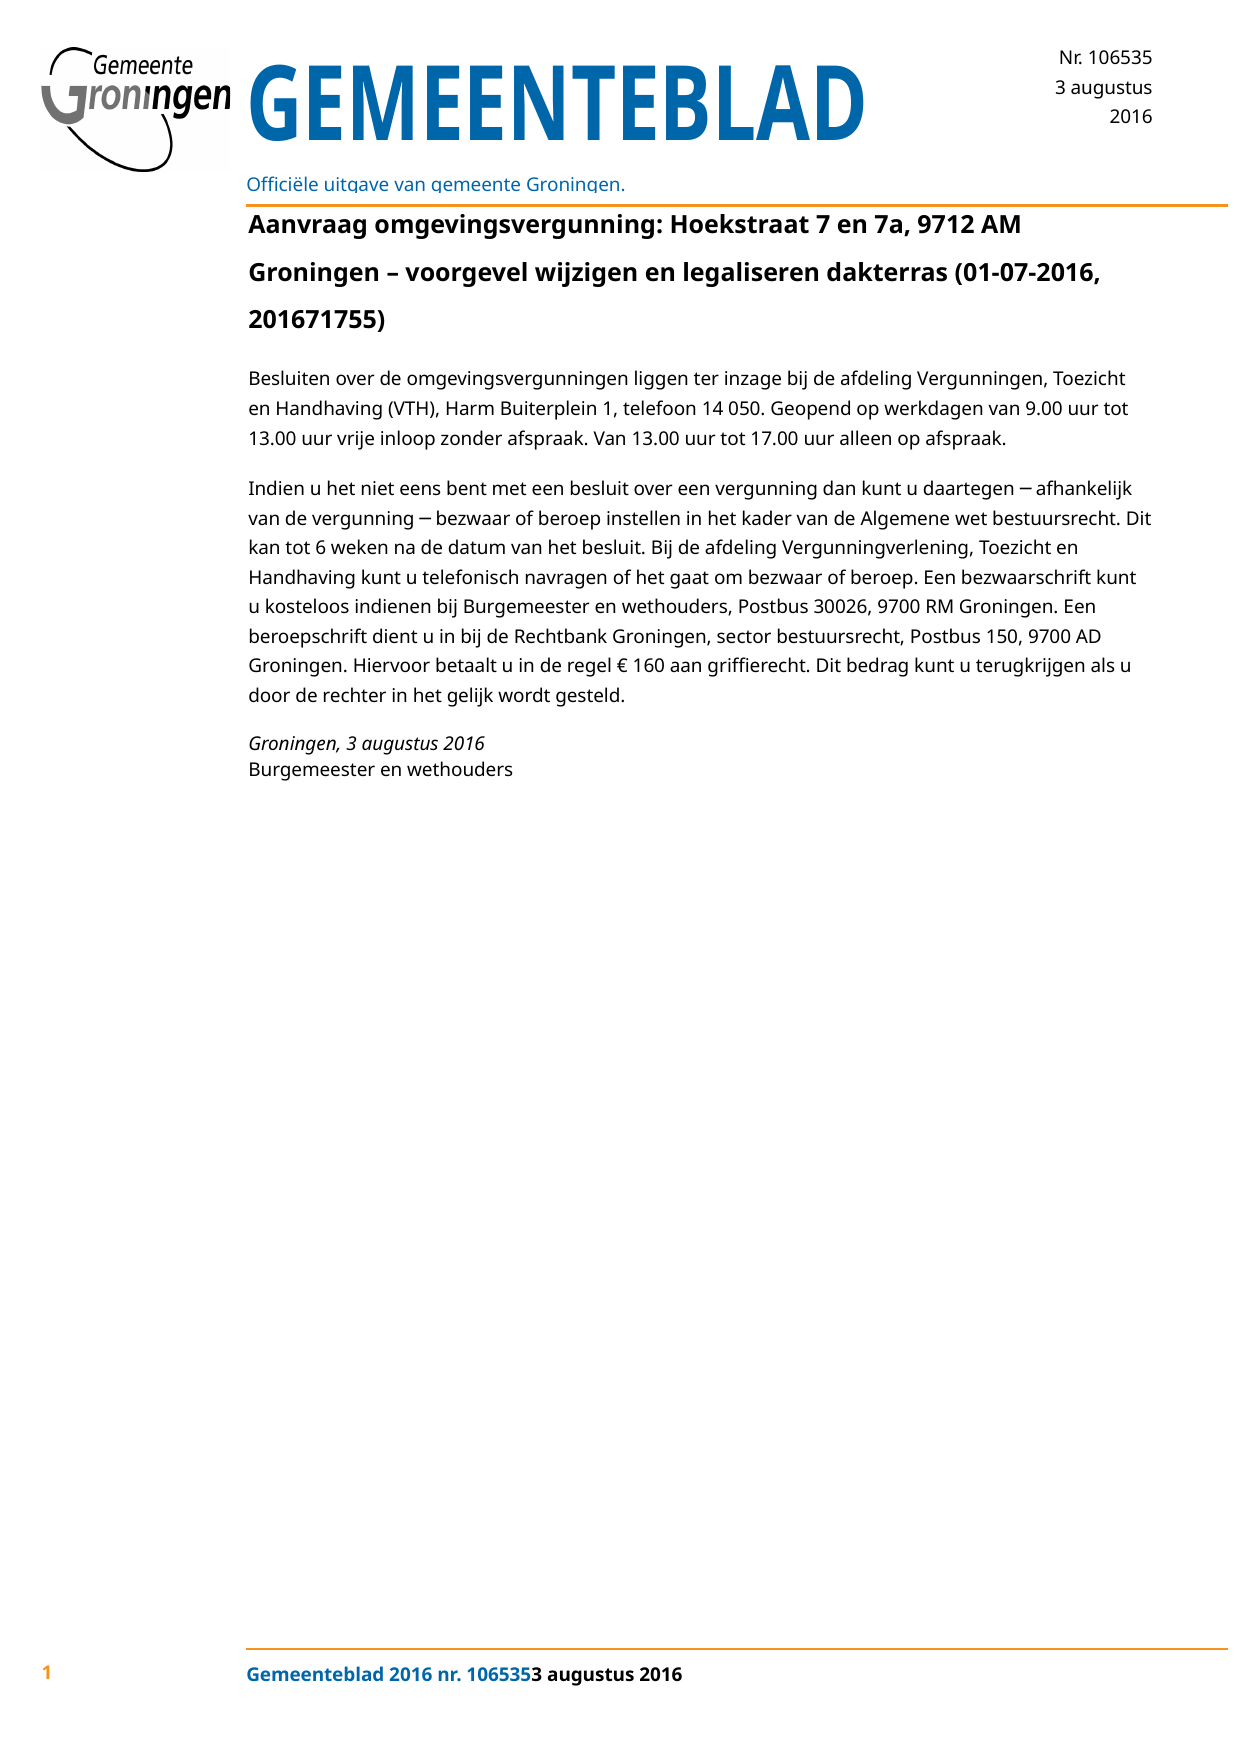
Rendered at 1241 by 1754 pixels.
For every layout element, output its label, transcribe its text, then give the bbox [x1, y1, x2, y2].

text Burgemeester en wethouders [248, 756, 1152, 781]
text Indien u het niet eens bent met een besluit over een vergunning dan kunt u daartegen ─ afhankelijk van de vergunning ─ bezwaar of beroep instellen in het kader van de Algemene wet bestuursrecht. Dit kan tot 6 weken na de datum van het besluit. Bij de afdeling Vergunningverlening, Toezicht en Handhaving kunt u telefonisch navragen of het gaat om bezwaar of beroep. Een bezwaarschrift kunt u kosteloos indienen bij Burgemeester en wethouders, Postbus 30026, 9700 RM Groningen. Een beroepschrift dient u in bij de Rechtbank Groningen, sector bestuursrecht, Postbus 150, 9700 AD Groningen. Hiervoor betaalt u in de regel € 160 aan griffierecht. Dit bedrag kunt u terugkrijgen als u door de rechter in het gelijk wordt gesteld. [248, 475, 1152, 708]
text Aanvraag omgevingsvergunning: Hoekstraat 7 en 7a, 9712 AM Groningen – voorgevel wijzigen en legaliseren dakterras (01-07-2016, 201671755) [248, 207, 1152, 336]
text Groningen, 3 augustus 2016 [248, 730, 1152, 756]
text Besluiten over de omgevingsvergunningen liggen ter inzage bij de afdeling Vergunningen, Toezicht en Handhaving (VTH), Harm Buiterplein 1, telefoon 14 050. Geopend op werkdagen van 9.00 uur tot 13.00 uur vrije inloop zonder afspraak. Van 13.00 uur tot 17.00 uur alleen op afspraak. [248, 366, 1152, 450]
picture [41, 47, 231, 172]
